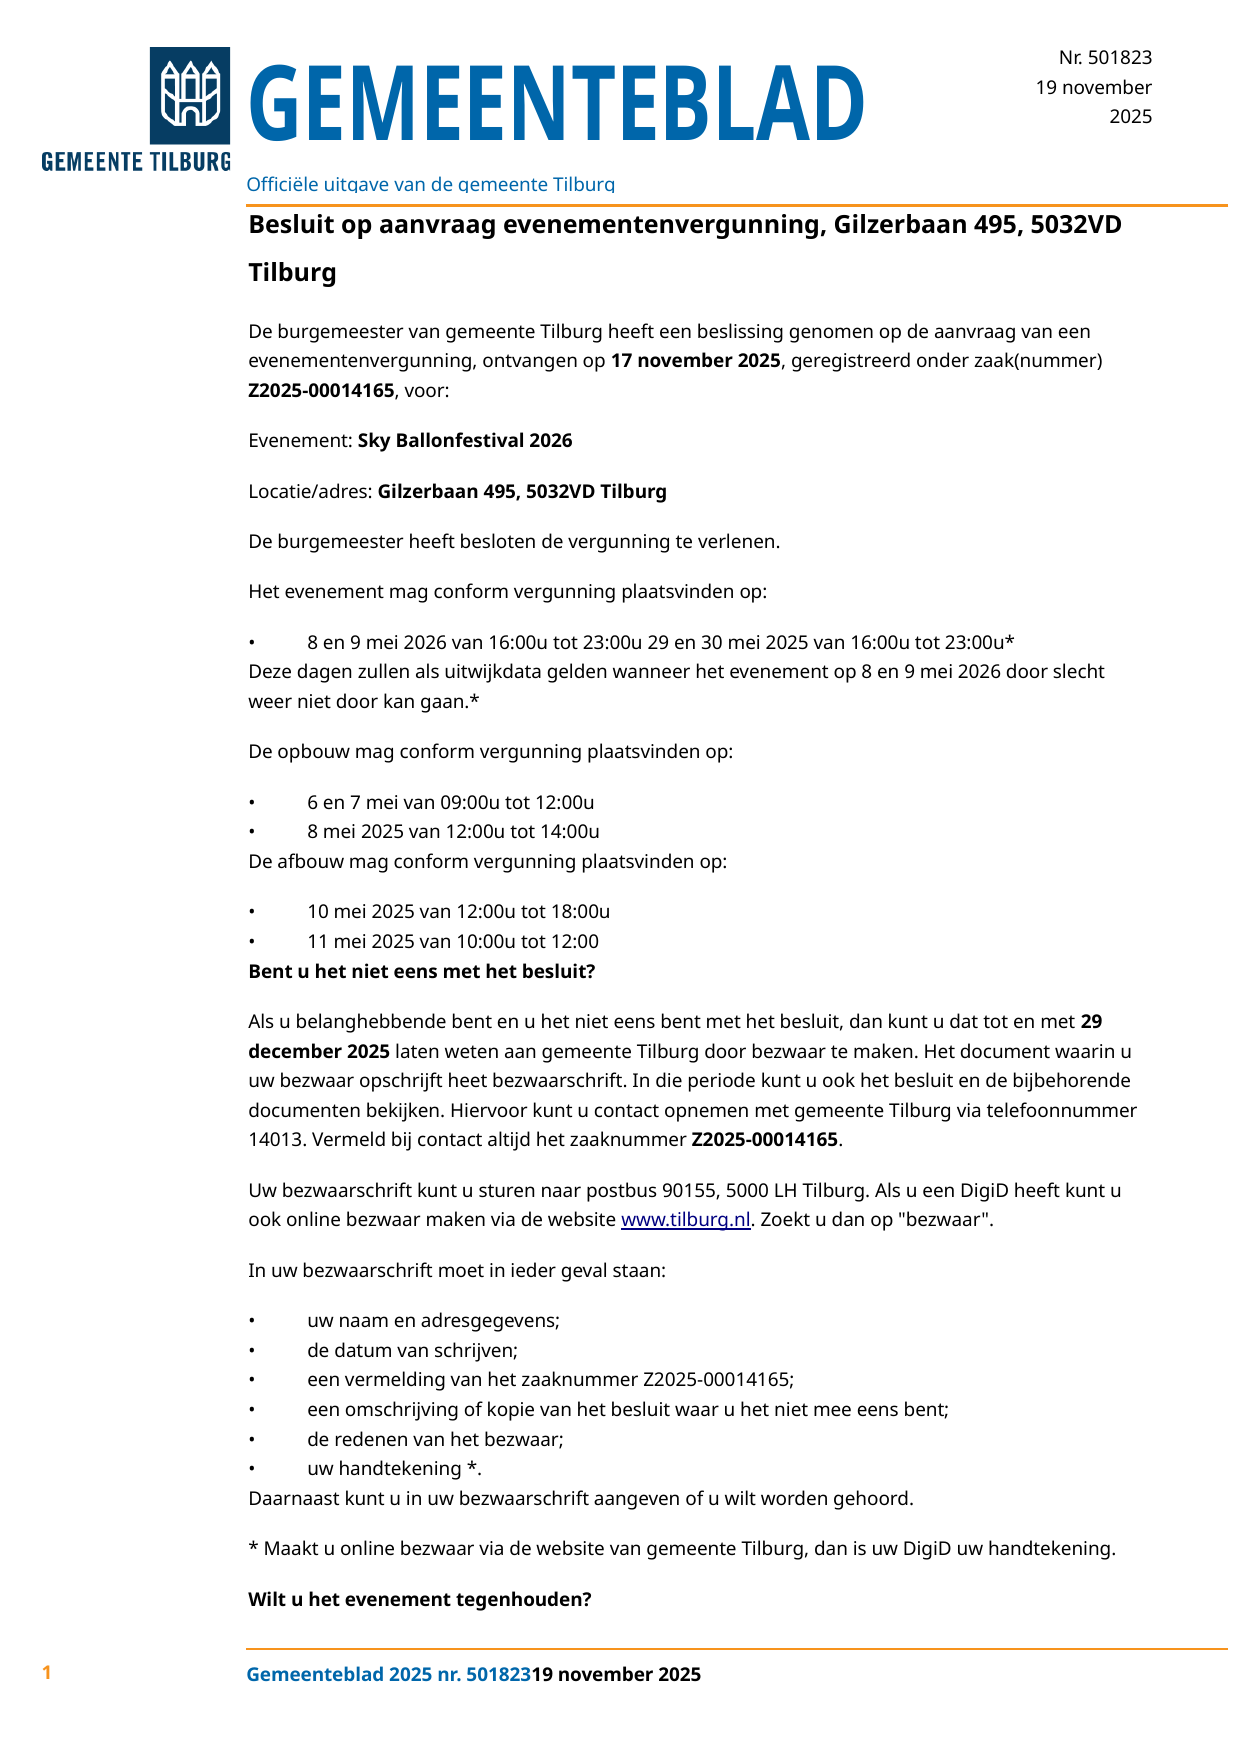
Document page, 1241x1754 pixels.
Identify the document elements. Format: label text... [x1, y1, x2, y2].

list de redenen van het bezwaar; [248, 1426, 1152, 1452]
text Locatie/adres: Gilzerbaan 495, 5032VD Tilburg [248, 478, 1152, 504]
text Wilt u het evenement tegenhouden? [248, 1586, 1152, 1612]
text Als u belanghebbende bent en u het niet eens bent met het besluit, dan kunt u dat tot en met 29 december 2025 laten weten aan gemeente Tilburg door bezwaar te maken. Het document waarin u uw bezwaar opschrijft heet bezwaarschrift. In die periode kunt u ook het besluit en de bijbehorende documenten bekijken. Hiervoor kunt u contact opnemen met gemeente Tilburg via telefoonnummer 14013. Vermeld bij contact altijd het zaaknummer Z2025-00014165. [248, 1008, 1152, 1152]
list de datum van schrijven; [248, 1337, 1152, 1363]
list 8 mei 2025 van 12:00u tot 14:00u [248, 819, 1152, 844]
text Uw bezwaarschrift kunt u sturen naar postbus 90155, 5000 LH Tilburg. Als u een DigiD heeft kunt u ook online bezwaar maken via de website www.tilburg.nl. Zoekt u dan op "bezwaar". [248, 1177, 1152, 1232]
text De opbouw mag conform vergunning plaatsvinden op: [248, 739, 1152, 764]
text De burgemeester van gemeente Tilburg heeft een beslissing genomen op de aanvraag van een evenementenvergunning, ontvangen op 17 november 2025, geregistreerd onder zaak(nummer) Z2025-00014165, voor: [248, 318, 1152, 403]
text Besluit op aanvraag evenementenvergunning, Gilzerbaan 495, 5032VD Tilburg [248, 207, 1152, 288]
text Bent u het niet eens met het besluit? [248, 958, 1152, 984]
text In uw bezwaarschrift moet in ieder geval staan: [248, 1257, 1152, 1283]
list 10 mei 2025 van 12:00u tot 18:00u [248, 899, 1152, 924]
list 8 en 9 mei 2026 van 16:00u tot 23:00u 29 en 30 mei 2025 van 16:00u tot 23:00u* [248, 629, 1152, 655]
list een omschrijving of kopie van het besluit waar u het niet mee eens bent; [248, 1396, 1152, 1422]
text Evenement: Sky Ballonfestival 2026 [248, 427, 1152, 453]
text Daarnaast kunt u in uw bezwaarschrift aangeven of u wilt worden gehoord. [248, 1485, 1152, 1511]
list 6 en 7 mei van 09:00u tot 12:00u [248, 789, 1152, 815]
list uw naam en adresgegevens; [248, 1307, 1152, 1333]
text De burgemeester heeft besloten de vergunning te verlenen. [248, 528, 1152, 554]
text Het evenement mag conform vergunning plaatsvinden op: [248, 579, 1152, 604]
list 11 mei 2025 van 10:00u tot 12:00 [248, 928, 1152, 954]
picture [41, 47, 231, 172]
list een vermelding van het zaaknummer Z2025-00014165; [248, 1367, 1152, 1392]
text * Maakt u online bezwaar via de website van gemeente Tilburg, dan is uw DigiD uw handtekening. [248, 1535, 1152, 1561]
list uw handtekening *. [248, 1455, 1152, 1481]
text De afbouw mag conform vergunning plaatsvinden op: [248, 848, 1152, 874]
text Deze dagen zullen als uitwijkdata gelden wanneer het evenement op 8 en 9 mei 2026 door slecht weer niet door kan gaan.* [248, 659, 1152, 714]
